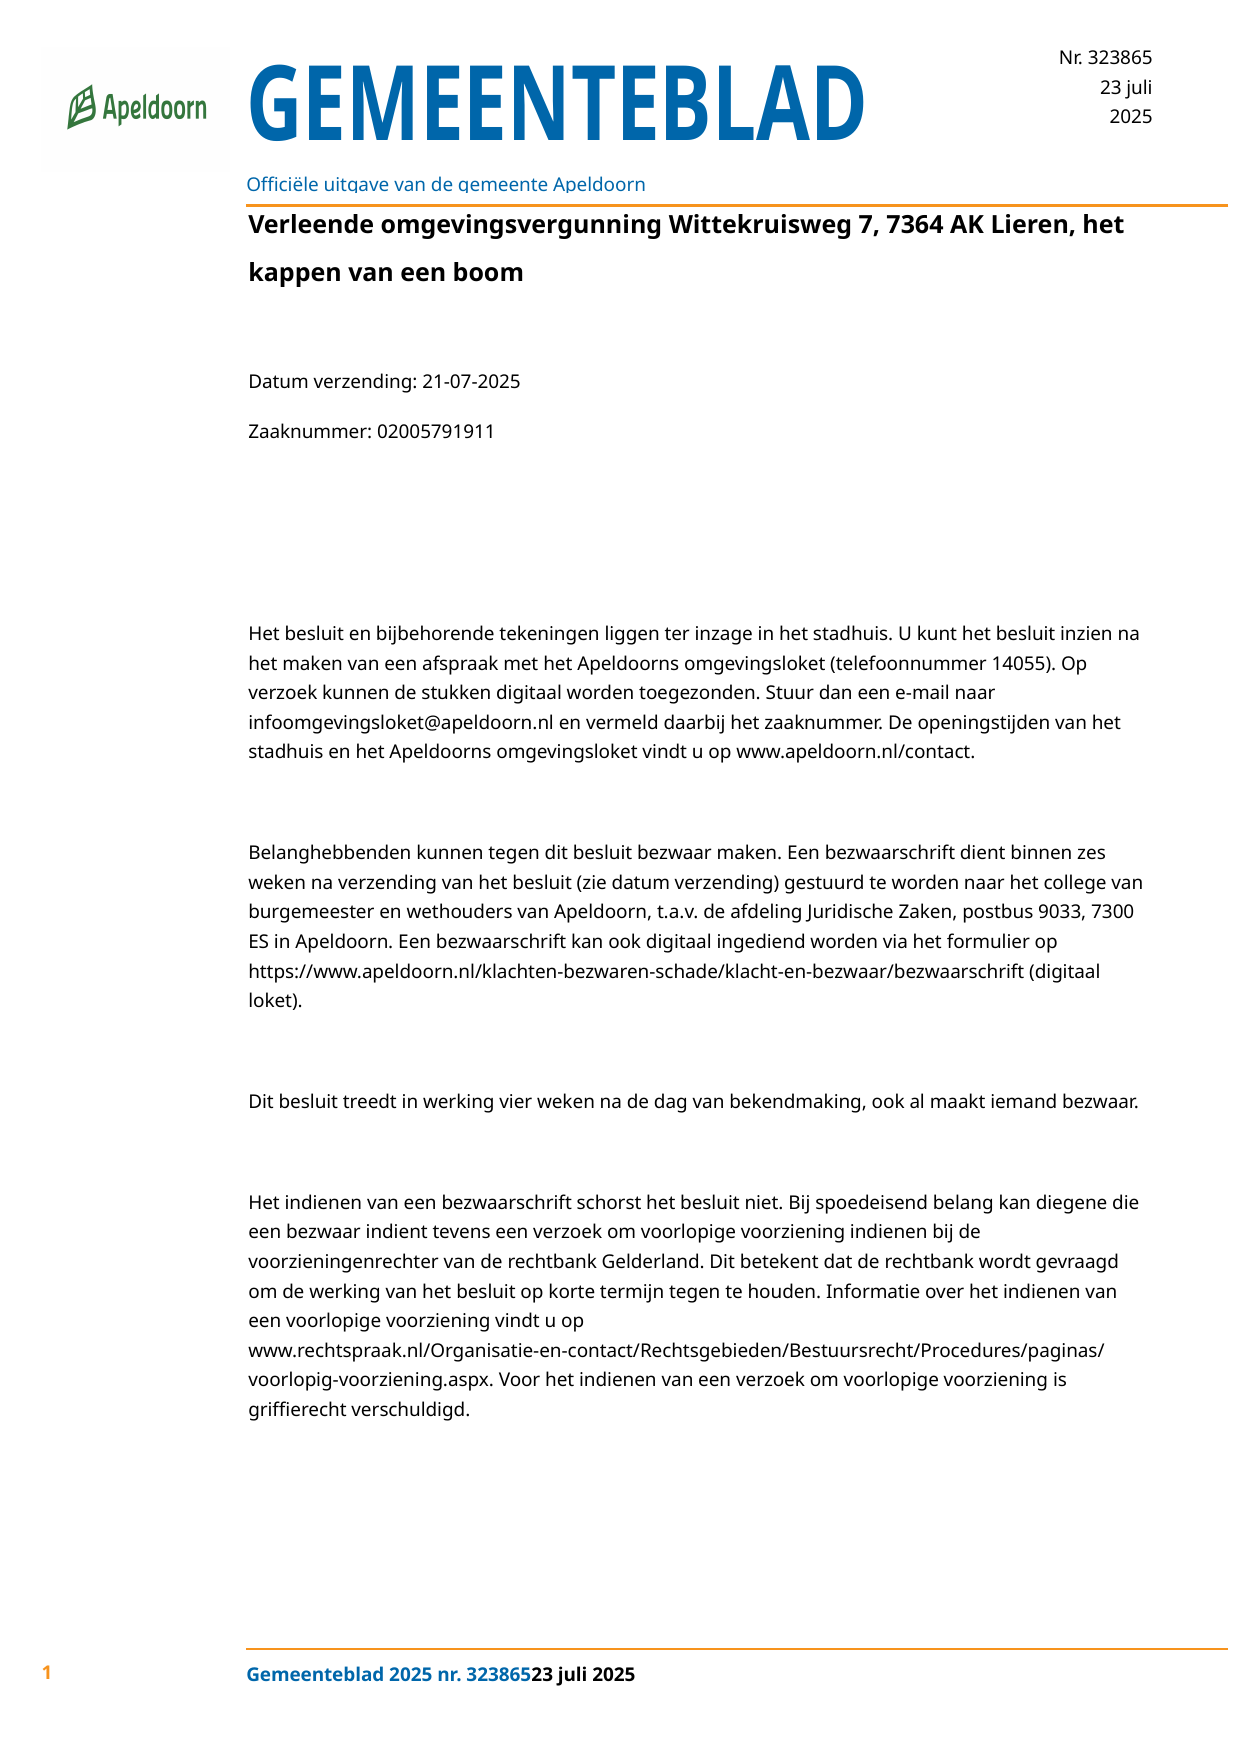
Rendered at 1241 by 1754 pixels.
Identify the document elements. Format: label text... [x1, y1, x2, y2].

text Verleende omgevingsvergunning Wittekruisweg 7, 7364 AK Lieren, het kappen van een boom [248, 207, 1152, 288]
text Het indienen van een bezwaarschrift schorst het besluit niet. Bij spoedeisend belang kan diegene die een bezwaar indient tevens een verzoek om voorlopige voorziening indienen bij de voorzieningenrechter van de rechtbank Gelderland. Dit betekent dat de rechtbank wordt gevraagd om de werking van het besluit op korte termijn tegen te houden. Informatie over het indienen van een voorlopige voorziening vindt u op www.rechtspraak.nl/Organisatie-en-contact/Rechtsgebieden/Bestuursrecht/Procedures/paginas/voorlopig-voorziening.aspx. Voor het indienen van een verzoek om voorlopige voorziening is griffierecht verschuldigd. [248, 1189, 1152, 1422]
text Dit besluit treedt in werking vier weken na de dag van bekendmaking, ook al maakt iemand bezwaar. [248, 1088, 1152, 1114]
text Belanghebbenden kunnen tegen dit besluit bezwaar maken. Een bezwaarschrift dient binnen zes weken na verzending van het besluit (zie datum verzending) gestuurd te worden naar het college van burgemeester en wethouders van Apeldoorn, t.a.v. de afdeling Juridische Zaken, postbus 9033, 7300 ES in Apeldoorn. Een bezwaarschrift kan ook digitaal ingediend worden via het formulier op https://www.apeldoorn.nl/klachten-bezwaren-schade/klacht-en-bezwaar/bezwaarschrift (digitaal loket). [248, 839, 1152, 1013]
text Datum verzending: 21-07-2025 [248, 368, 1152, 394]
text Het besluit en bijbehorende tekeningen liggen ter inzage in het stadhuis. U kunt het besluit inzien na het maken van een afspraak met het Apeldoorns omgevingsloket (telefoonnummer 14055). Op verzoek kunnen de stukken digitaal worden toegezonden. Stuur dan een e-mail naar infoomgevingsloket@apeldoorn.nl en vermeld daarbij het zaaknummer. De openingstijden van het stadhuis en het Apeldoorns omgevingsloket vindt u op www.apeldoorn.nl/contact. [248, 620, 1152, 764]
text Zaaknummer: 02005791911 [248, 419, 1152, 444]
picture [41, 47, 231, 172]
